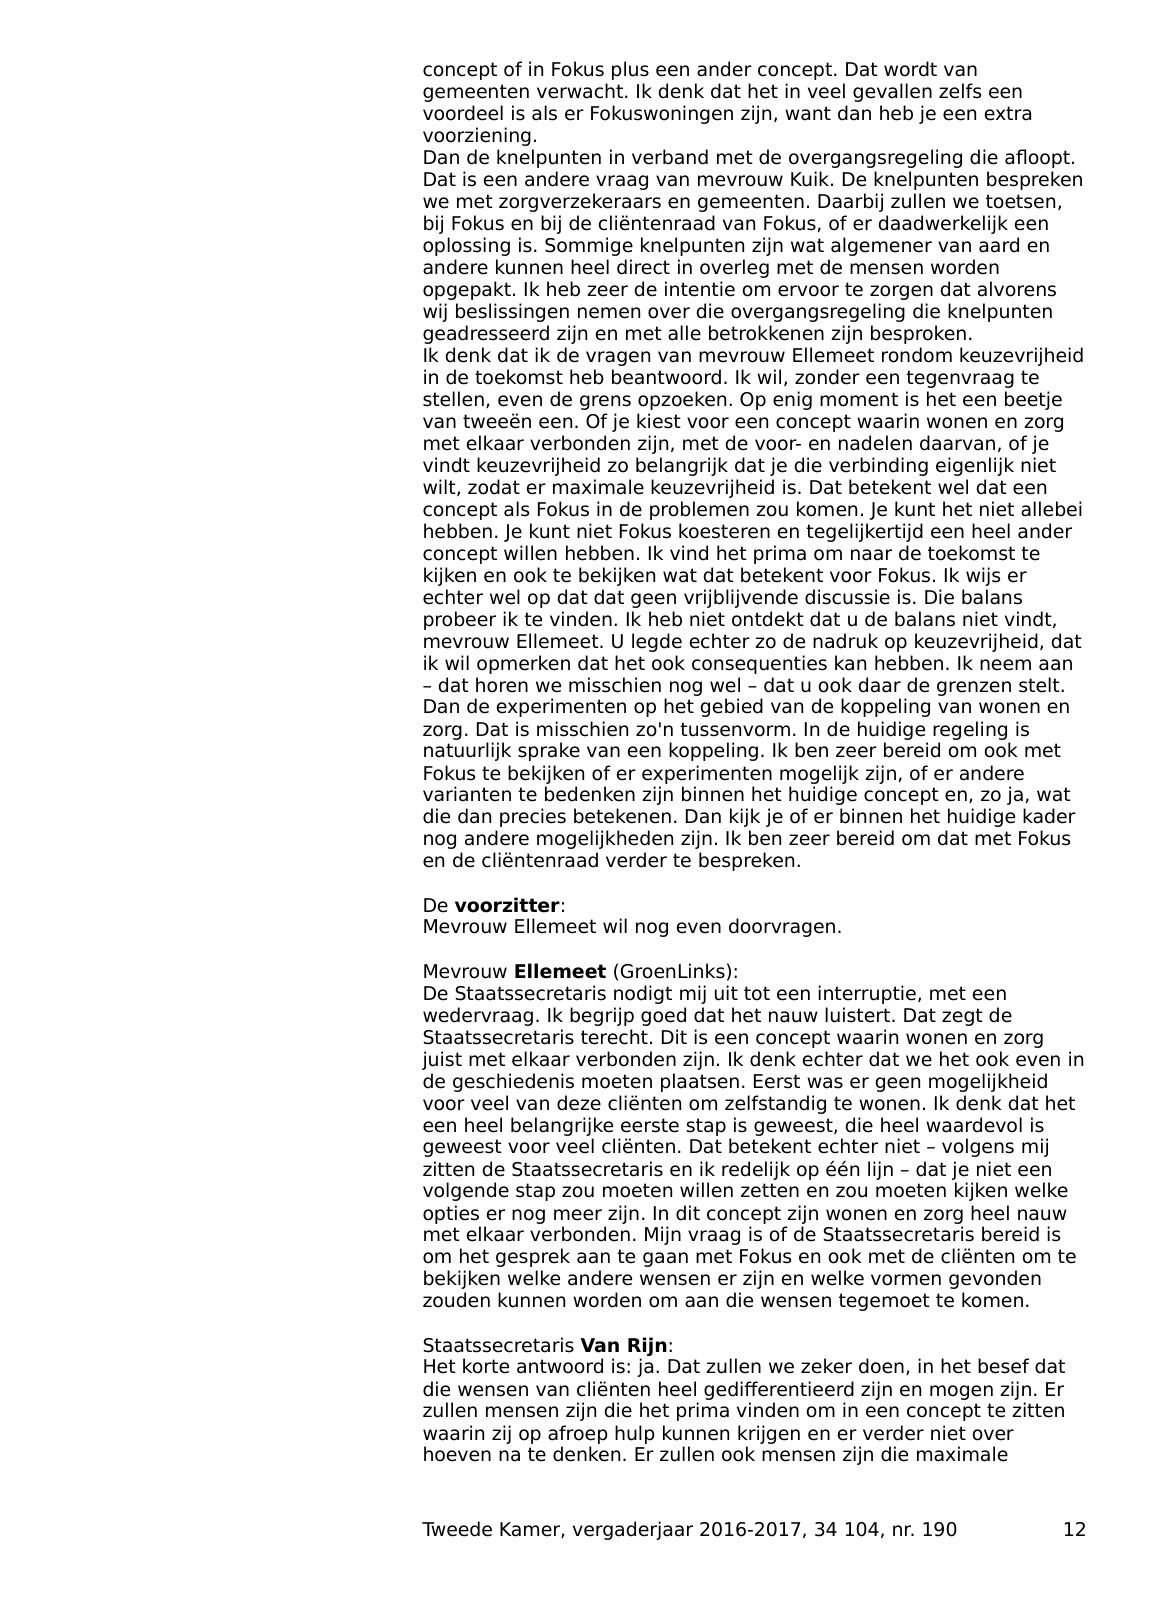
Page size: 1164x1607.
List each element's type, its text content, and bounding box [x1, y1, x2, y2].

text De voorzitter: [422, 894, 1087, 916]
text Mevrouw Ellemeet wil nog even doorvragen. [422, 916, 1087, 938]
text Het korte antwoord is: ja. Dat zullen we zeker doen, in het besef dat die wensen van cliënten heel gedifferentieerd zijn en mogen zijn. Er zullen mensen zijn die het prima vinden om in een concept te zitten waarin zij op afroep hulp kunnen krijgen en er verder niet over hoeven na te denken. Er zullen ook mensen zijn die maximale [422, 1356, 1087, 1466]
text concept of in Fokus plus een ander concept. Dat wordt van gemeenten verwacht. Ik denk dat het in veel gevallen zelfs een voordeel is als er Fokuswoningen zijn, want dan heb je een extra voorziening. [422, 59, 1087, 147]
text Dan de experimenten op het gebied van de koppeling van wonen en zorg. Dat is misschien zo'n tussenvorm. In de huidige regeling is natuurlijk sprake van een koppeling. Ik ben zeer bereid om ook met Fokus te bekijken of er experimenten mogelijk zijn, of er andere varianten te bedenken zijn binnen het huidige concept en, zo ja, wat die dan precies betekenen. Dan kijk je of er binnen het huidige kader nog andere mogelijkheden zijn. Ik ben zeer bereid om dat met Fokus en de cliëntenraad verder te bespreken. [422, 696, 1087, 872]
text Ik denk dat ik de vragen van mevrouw Ellemeet rondom keuzevrijheid in de toekomst heb beantwoord. Ik wil, zonder een tegenvraag te stellen, even de grens opzoeken. Op enig moment is het een beetje van tweeën een. Of je kiest voor een concept waarin wonen en zorg met elkaar verbonden zijn, met de voor- en nadelen daarvan, of je vindt keuzevrijheid zo belangrijk dat je die verbinding eigenlijk niet wilt, zodat er maximale keuzevrijheid is. Dat betekent wel dat een concept als Fokus in de problemen zou komen. Je kunt het niet allebei hebben. Je kunt niet Fokus koesteren en tegelijkertijd een heel ander concept willen hebben. Ik vind het prima om naar de toekomst te kijken en ook te bekijken wat dat betekent voor Fokus. Ik wijs er echter wel op dat dat geen vrijblijvende discussie is. Die balans probeer ik te vinden. Ik heb niet ontdekt dat u de balans niet vindt, mevrouw Ellemeet. U legde echter zo de nadruk op keuzevrijheid, dat ik wil opmerken dat het ook consequenties kan hebben. Ik neem aan – dat horen we misschien nog wel – dat u ook daar de grenzen stelt. [422, 345, 1087, 696]
text Mevrouw Ellemeet (GroenLinks): [422, 961, 1087, 983]
text De Staatssecretaris nodigt mij uit tot een interruptie, met een wedervraag. Ik begrijp goed dat het nauw luistert. Dat zegt de Staatssecretaris terecht. Dit is een concept waarin wonen en zorg juist met elkaar verbonden zijn. Ik denk echter dat we het ook even in de geschiedenis moeten plaatsen. Eerst was er geen mogelijkheid voor veel van deze cliënten om zelfstandig te wonen. Ik denk dat het een heel belangrijke eerste stap is geweest, die heel waardevol is geweest voor veel cliënten. Dat betekent echter niet – volgens mij zitten de Staatssecretaris en ik redelijk op één lijn – dat je niet een volgende stap zou moeten willen zetten en zou moeten kijken welke opties er nog meer zijn. In dit concept zijn wonen en zorg heel nauw met elkaar verbonden. Mijn vraag is of de Staatssecretaris bereid is om het gesprek aan te gaan met Fokus en ook met de cliënten om te bekijken welke andere wensen er zijn en welke vormen gevonden zouden kunnen worden om aan die wensen tegemoet te komen. [422, 983, 1087, 1312]
text Dan de knelpunten in verband met de overgangsregeling die afloopt. Dat is een andere vraag van mevrouw Kuik. De knelpunten bespreken we met zorgverzekeraars en gemeenten. Daarbij zullen we toetsen, bij Fokus en bij de cliëntenraad van Fokus, of er daadwerkelijk een oplossing is. Sommige knelpunten zijn wat algemener van aard en andere kunnen heel direct in overleg met de mensen worden opgepakt. Ik heb zeer de intentie om ervoor te zorgen dat alvorens wij beslissingen nemen over die overgangsregeling die knelpunten geadresseerd zijn en met alle betrokkenen zijn besproken. [422, 147, 1087, 345]
text Staatssecretaris Van Rijn: [422, 1334, 1087, 1356]
